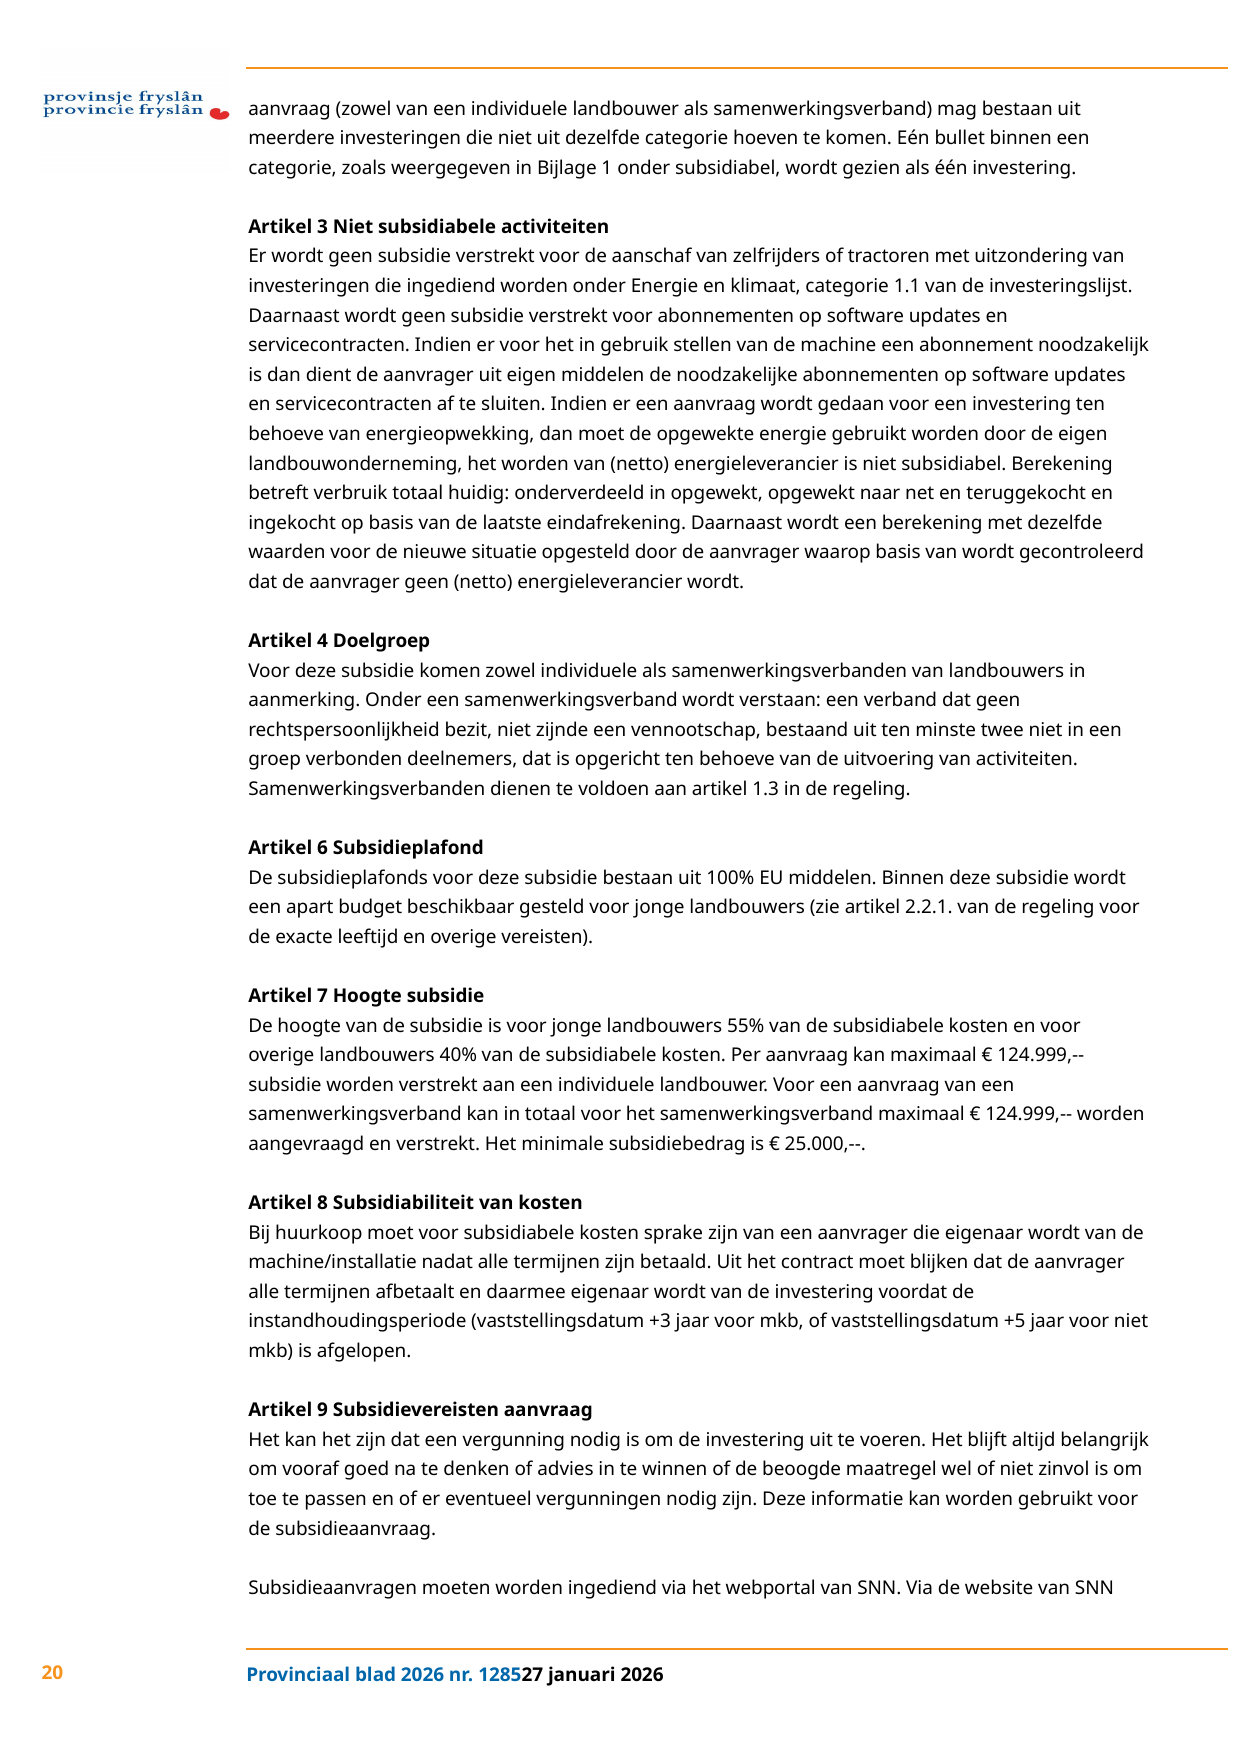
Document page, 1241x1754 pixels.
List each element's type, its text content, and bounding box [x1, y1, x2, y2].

text Artikel 6 Subsidieplafond [248, 834, 1152, 860]
text Er wordt geen subsidie verstrekt voor de aanschaf van zelfrijders of tractoren met uitzondering van investeringen die ingediend worden onder Energie en klimaat, categorie 1.1 van de investeringslijst. Daarnaast wordt geen subsidie verstrekt voor abonnementen op software updates en servicecontracten. Indien er voor het in gebruik stellen van de machine een abonnement noodzakelijk is dan dient de aanvrager uit eigen middelen de noodzakelijke abonnementen op software updates en servicecontracten af te sluiten. Indien er een aanvraag wordt gedaan voor een investering ten behoeve van energieopwekking, dan moet de opgewekte energie gebruikt worden door de eigen landbouwonderneming, het worden van (netto) energieleverancier is niet subsidiabel. Berekening betreft verbruik totaal huidig: onderverdeeld in opgewekt, opgewekt naar net en teruggekocht en ingekocht op basis van de laatste eindafrekening. Daarnaast wordt een berekening met dezelfde waarden voor de nieuwe situatie opgesteld door de aanvrager waarop basis van wordt gecontroleerd dat de aanvrager geen (netto) energieleverancier wordt. [248, 243, 1152, 594]
text De subsidieplafonds voor deze subsidie bestaan uit 100% EU middelen. Binnen deze subsidie wordt een apart budget beschikbaar gesteld voor jonge landbouwers (zie artikel 2.2.1. van de regeling voor de exacte leeftijd en overige vereisten). [248, 864, 1152, 949]
text Voor deze subsidie komen zowel individuele als samenwerkingsverbanden van landbouwers in aanmerking. Onder een samenwerkingsverband wordt verstaan: een verband dat geen rechtspersoonlijkheid bezit, niet zijnde een vennootschap, bestaand uit ten minste twee niet in een groep verbonden deelnemers, dat is opgericht ten behoeve van de uitvoering van activiteiten. Samenwerkingsverbanden dienen te voldoen aan artikel 1.3 in de regeling. [248, 657, 1152, 801]
picture [41, 47, 231, 172]
text Subsidieaanvragen moeten worden ingediend via het webportal van SNN. Via de website van SNN [248, 1574, 1152, 1600]
text aanvraag (zowel van een individuele landbouwer als samenwerkingsverband) mag bestaan uit meerdere investeringen die niet uit dezelfde categorie hoeven te komen. Eén bullet binnen een categorie, zoals weergegeven in Bijlage 1 onder subsidiabel, wordt gezien als één investering. [248, 95, 1152, 180]
text Artikel 8 Subsidiabiliteit van kosten [248, 1189, 1152, 1215]
text Bij huurkoop moet voor subsidiabele kosten sprake zijn van een aanvrager die eigenaar wordt van de machine/installatie nadat alle termijnen zijn betaald. Uit het contract moet blijken dat de aanvrager alle termijnen afbetaalt en daarmee eigenaar wordt van de investering voordat de instandhoudingsperiode (vaststellingsdatum +3 jaar voor mkb, of vaststellingsdatum +5 jaar voor niet mkb) is afgelopen. [248, 1219, 1152, 1363]
text Het kan het zijn dat een vergunning nodig is om de investering uit te voeren. Het blijft altijd belangrijk om vooraf goed na te denken of advies in te winnen of de beoogde maatregel wel of niet zinvol is om toe te passen en of er eventueel vergunningen nodig zijn. Deze informatie kan worden gebruikt voor de subsidieaanvraag. [248, 1426, 1152, 1541]
text De hoogte van de subsidie is voor jonge landbouwers 55% van de subsidiabele kosten en voor overige landbouwers 40% van de subsidiabele kosten. Per aanvraag kan maximaal € 124.999,-- subsidie worden verstrekt aan een individuele landbouwer. Voor een aanvraag van een samenwerkingsverband kan in totaal voor het samenwerkingsverband maximaal € 124.999,-- worden aangevraagd en verstrekt. Het minimale subsidiebedrag is € 25.000,--. [248, 1012, 1152, 1156]
text Artikel 7 Hoogte subsidie [248, 982, 1152, 1008]
text Artikel 4 Doelgroep [248, 627, 1152, 653]
text Artikel 9 Subsidievereisten aanvraag [248, 1396, 1152, 1422]
text Artikel 3 Niet subsidiabele activiteiten [248, 213, 1152, 239]
